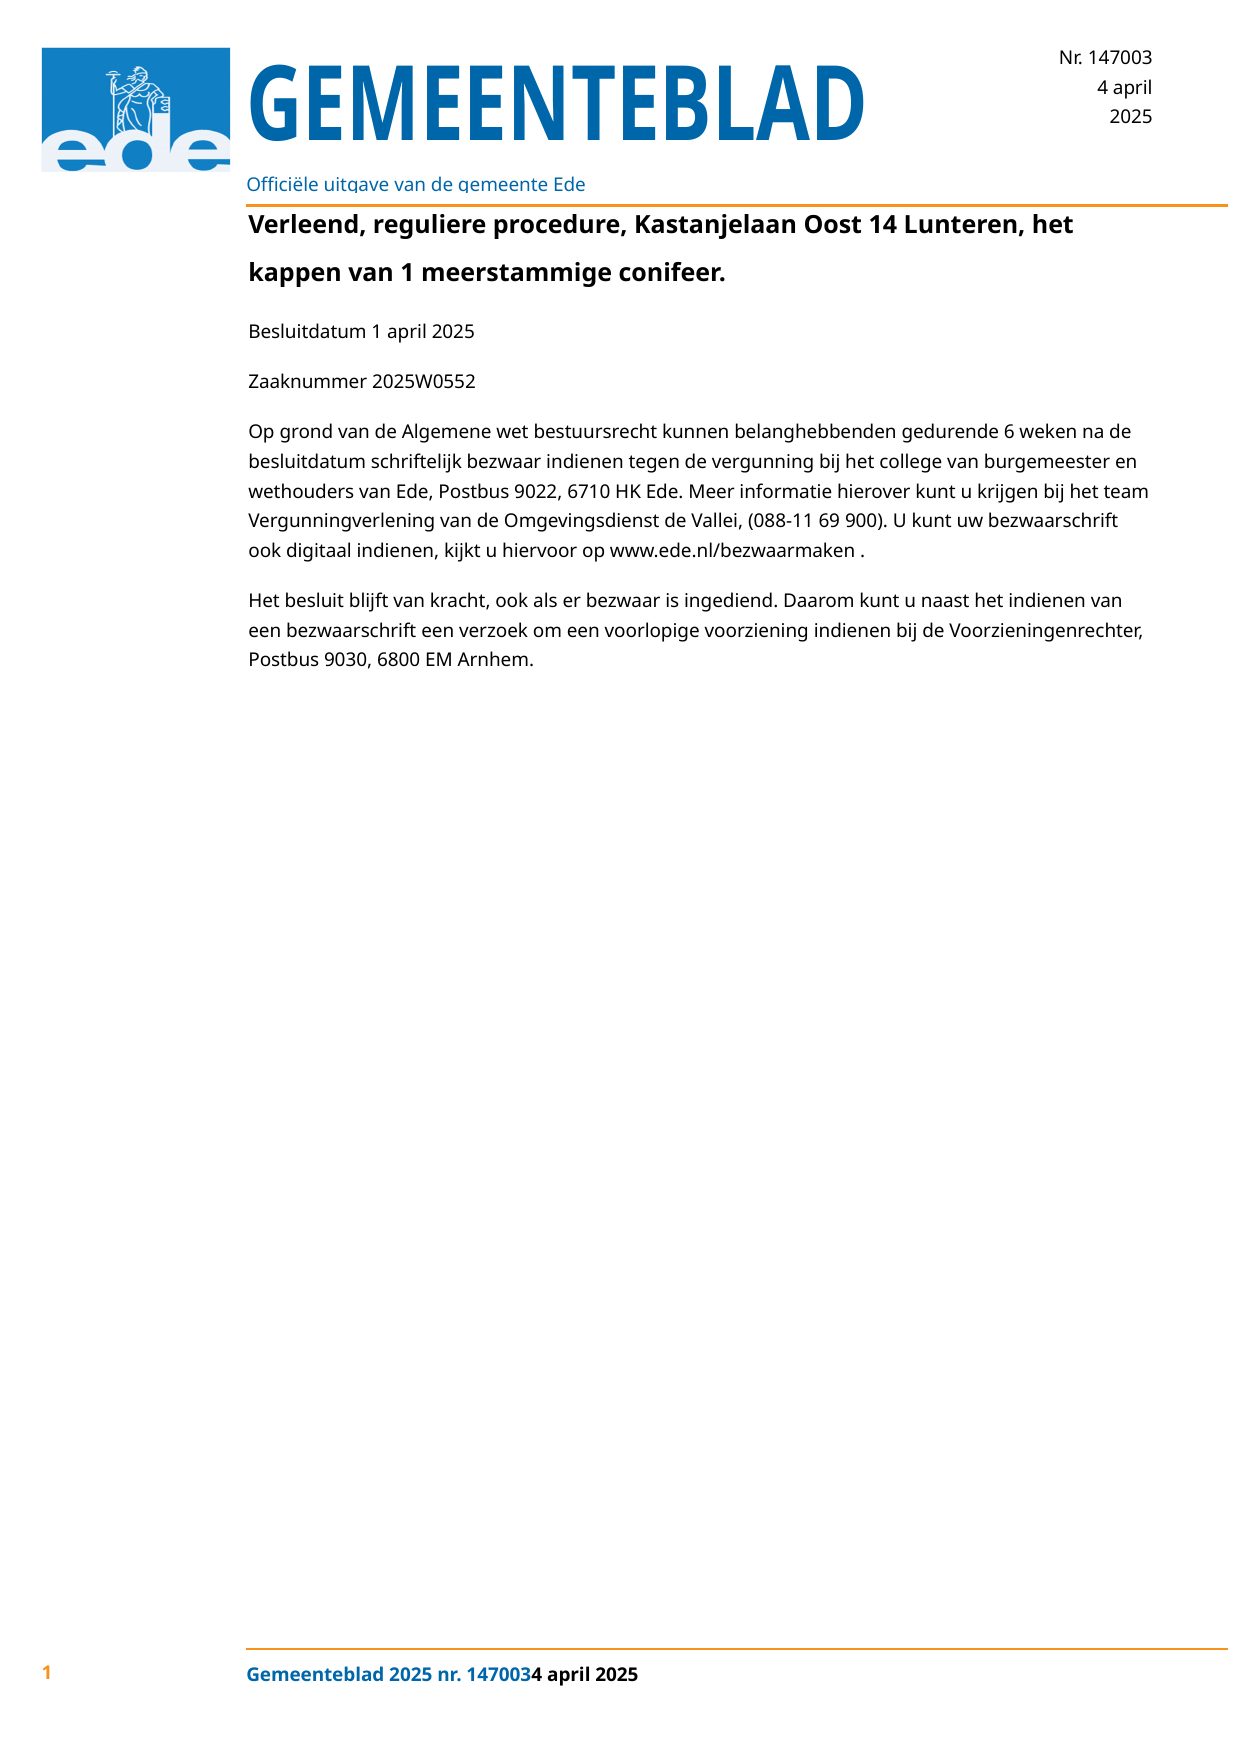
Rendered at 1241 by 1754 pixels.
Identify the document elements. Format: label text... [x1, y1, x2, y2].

text Zaaknummer 2025W0552 [248, 368, 1152, 394]
text Op grond van de Algemene wet bestuursrecht kunnen belanghebbenden gedurende 6 weken na de besluitdatum schriftelijk bezwaar indienen tegen de vergunning bij het college van burgemeester en wethouders van Ede, Postbus 9022, 6710 HK Ede. Meer informatie hierover kunt u krijgen bij het team Vergunningverlening van de Omgevingsdienst de Vallei, (088-11 69 900). U kunt uw bezwaarschrift ook digitaal indienen, kijkt u hiervoor op www.ede.nl/bezwaarmaken . [248, 419, 1152, 563]
text Besluitdatum 1 april 2025 [248, 318, 1152, 344]
picture [41, 47, 231, 172]
text Het besluit blijft van kracht, ook als er bezwaar is ingediend. Daarom kunt u naast het indienen van een bezwaarschrift een verzoek om een voorlopige voorziening indienen bij de Voorzieningenrechter, Postbus 9030, 6800 EM Arnhem. [248, 587, 1152, 672]
text Verleend, reguliere procedure, Kastanjelaan Oost 14 Lunteren, het kappen van 1 meerstammige conifeer. [248, 207, 1152, 288]
